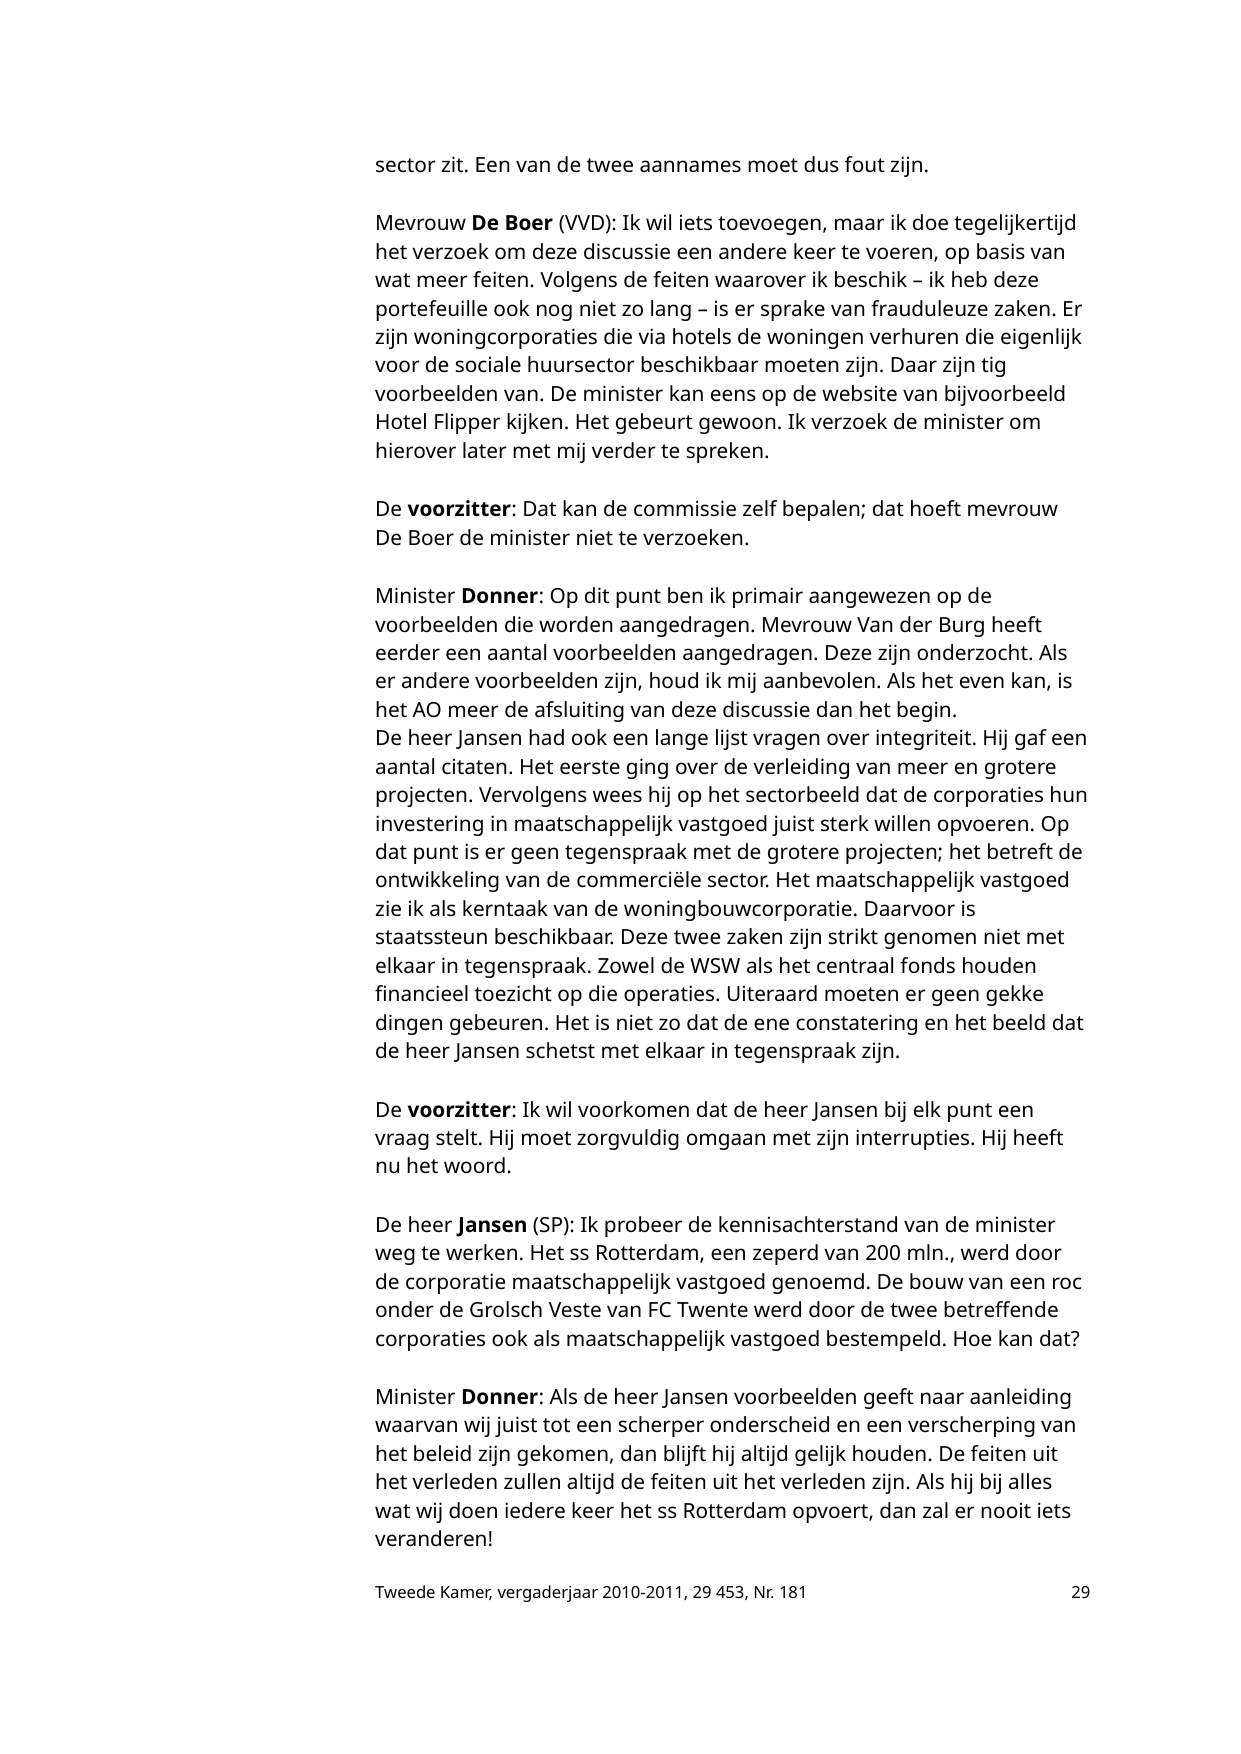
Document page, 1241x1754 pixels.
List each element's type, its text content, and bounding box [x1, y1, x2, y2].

text De heer Jansen (SP): Ik probeer de kennisachterstand van de minister weg te werken. Het ss Rotterdam, een zeperd van 200 mln., werd door de corporatie maatschappelijk vastgoed genoemd. De bouw van een roc onder de Grolsch Veste van FC Twente werd door de twee betreffende corporaties ook als maatschappelijk vastgoed bestempeld. Hoe kan dat? [375, 1210, 1090, 1352]
text Minister Donner: Als de heer Jansen voorbeelden geeft naar aanleiding waarvan wij juist tot een scherper onderscheid en een verscherping van het beleid zijn gekomen, dan blijft hij altijd gelijk houden. De feiten uit het verleden zullen altijd de feiten uit het verleden zijn. Als hij bij alles wat wij doen iedere keer het ss Rotterdam opvoert, dan zal er nooit iets veranderen! [375, 1382, 1090, 1553]
text De heer Jansen had ook een lange lijst vragen over integriteit. Hij gaf een aantal citaten. Het eerste ging over de verleiding van meer en grotere projecten. Vervolgens wees hij op het sectorbeeld dat de corporaties hun investering in maatschappelijk vastgoed juist sterk willen opvoeren. Op dat punt is er geen tegenspraak met de grotere projecten; het betreft de ontwikkeling van de commerciële sector. Het maatschappelijk vastgoed zie ik als kerntaak van de woningbouwcorporatie. Daarvoor is staatssteun beschikbaar. Deze twee zaken zijn strikt genomen niet met elkaar in tegenspraak. Zowel de WSW als het centraal fonds houden financieel toezicht op die operaties. Uiteraard moeten er geen gekke dingen gebeuren. Het is niet zo dat de ene constatering en het beeld dat de heer Jansen schetst met elkaar in tegenspraak zijn. [375, 723, 1090, 1065]
text Minister Donner: Op dit punt ben ik primair aangewezen op de voorbeelden die worden aangedragen. Mevrouw Van der Burg heeft eerder een aantal voorbeelden aangedragen. Deze zijn onderzocht. Als er andere voorbeelden zijn, houd ik mij aanbevolen. Als het even kan, is het AO meer de afsluiting van deze discussie dan het begin. [375, 581, 1090, 723]
text Mevrouw De Boer (VVD): Ik wil iets toevoegen, maar ik doe tegelijkertijd het verzoek om deze discussie een andere keer te voeren, op basis van wat meer feiten. Volgens de feiten waarover ik beschik – ik heb deze portefeuille ook nog niet zo lang – is er sprake van frauduleuze zaken. Er zijn woningcorporaties die via hotels de woningen verhuren die eigenlijk voor de sociale huursector beschikbaar moeten zijn. Daar zijn tig voorbeelden van. De minister kan eens op de website van bijvoorbeeld Hotel Flipper kijken. Het gebeurt gewoon. Ik verzoek de minister om hierover later met mij verder te spreken. [375, 208, 1090, 464]
text De voorzitter: Ik wil voorkomen dat de heer Jansen bij elk punt een vraag stelt. Hij moet zorgvuldig omgaan met zijn interrupties. Hij heeft nu het woord. [375, 1095, 1090, 1180]
text De voorzitter: Dat kan de commissie zelf bepalen; dat hoeft mevrouw De Boer de minister niet te verzoeken. [375, 494, 1090, 551]
text sector zit. Een van de twee aannames moet dus fout zijn. [375, 150, 1090, 178]
